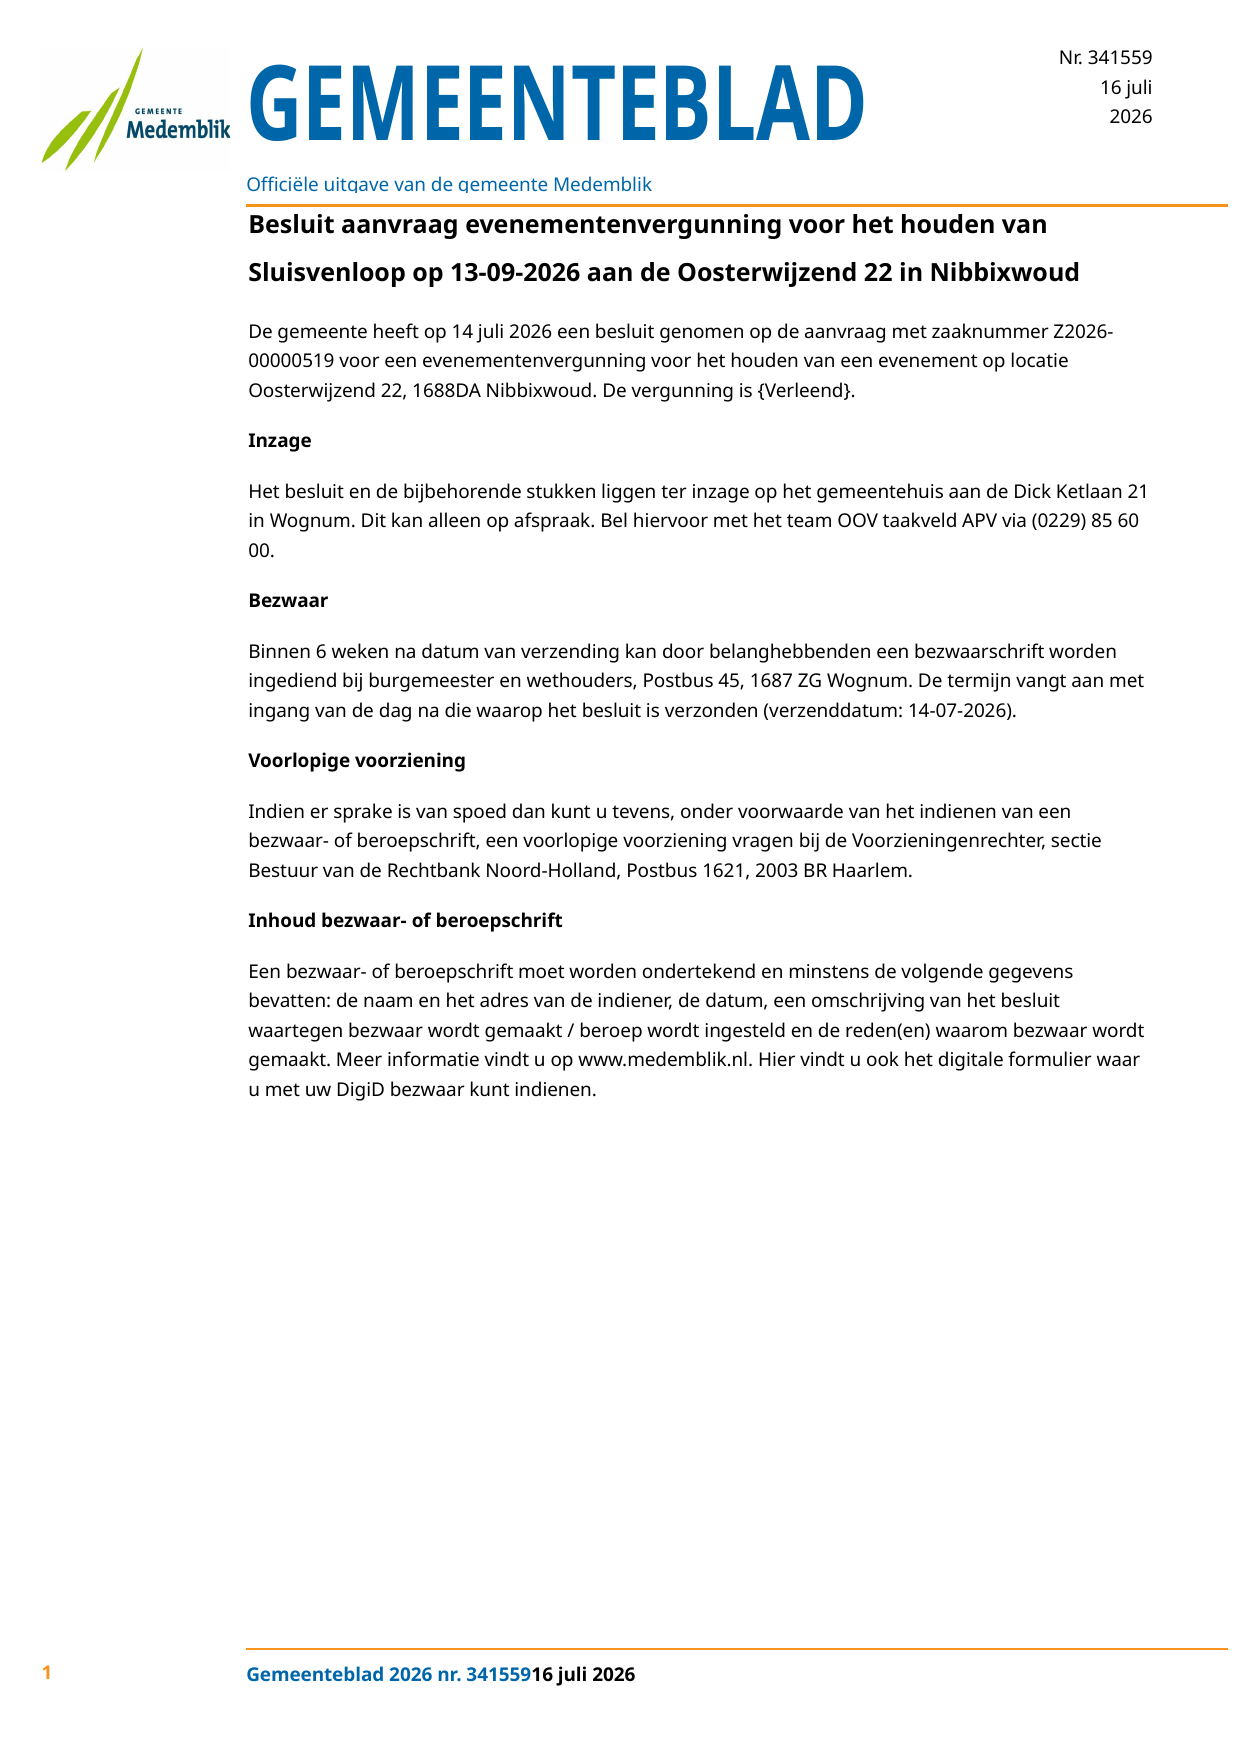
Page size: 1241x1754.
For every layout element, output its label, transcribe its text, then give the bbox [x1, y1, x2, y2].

picture [41, 47, 231, 172]
text Bezwaar [248, 587, 1152, 613]
text Een bezwaar- of beroepschrift moet worden ondertekend en minstens de volgende gegevens bevatten: de naam en het adres van de indiener, de datum, een omschrijving van het besluit waartegen bezwaar wordt gemaakt / beroep wordt ingesteld en de reden(en) waarom bezwaar wordt gemaakt. Meer informatie vindt u op www.medemblik.nl. Hier vindt u ook het digitale formulier waar u met uw DigiD bezwaar kunt indienen. [248, 958, 1152, 1102]
text Voorlopige voorziening [248, 747, 1152, 773]
text Het besluit en de bijbehorende stukken liggen ter inzage op het gemeentehuis aan de Dick Ketlaan 21 in Wognum. Dit kan alleen op afspraak. Bel hiervoor met het team OOV taakveld APV via (0229) 85 60 00. [248, 478, 1152, 563]
text Inhoud bezwaar- of beroepschrift [248, 907, 1152, 933]
text Inzage [248, 427, 1152, 453]
text De gemeente heeft op 14 juli 2026 een besluit genomen op de aanvraag met zaaknummer Z2026-00000519 voor een evenementenvergunning voor het houden van een evenement op locatie Oosterwijzend 22, 1688DA Nibbixwoud. De vergunning is {Verleend}. [248, 318, 1152, 403]
text Besluit aanvraag evenementenvergunning voor het houden van Sluisvenloop op 13-09-2026 aan de Oosterwijzend 22 in Nibbixwoud [248, 207, 1152, 288]
text Indien er sprake is van spoed dan kunt u tevens, onder voorwaarde van het indienen van een bezwaar- of beroepschrift, een voorlopige voorziening vragen bij de Voorzieningenrechter, sectie Bestuur van de Rechtbank Noord-Holland, Postbus 1621, 2003 BR Haarlem. [248, 798, 1152, 883]
text Binnen 6 weken na datum van verzending kan door belanghebbenden een bezwaarschrift worden ingediend bij burgemeester en wethouders, Postbus 45, 1687 ZG Wognum. De termijn vangt aan met ingang van de dag na die waarop het besluit is verzonden (verzenddatum: 14-07-2026). [248, 638, 1152, 723]
